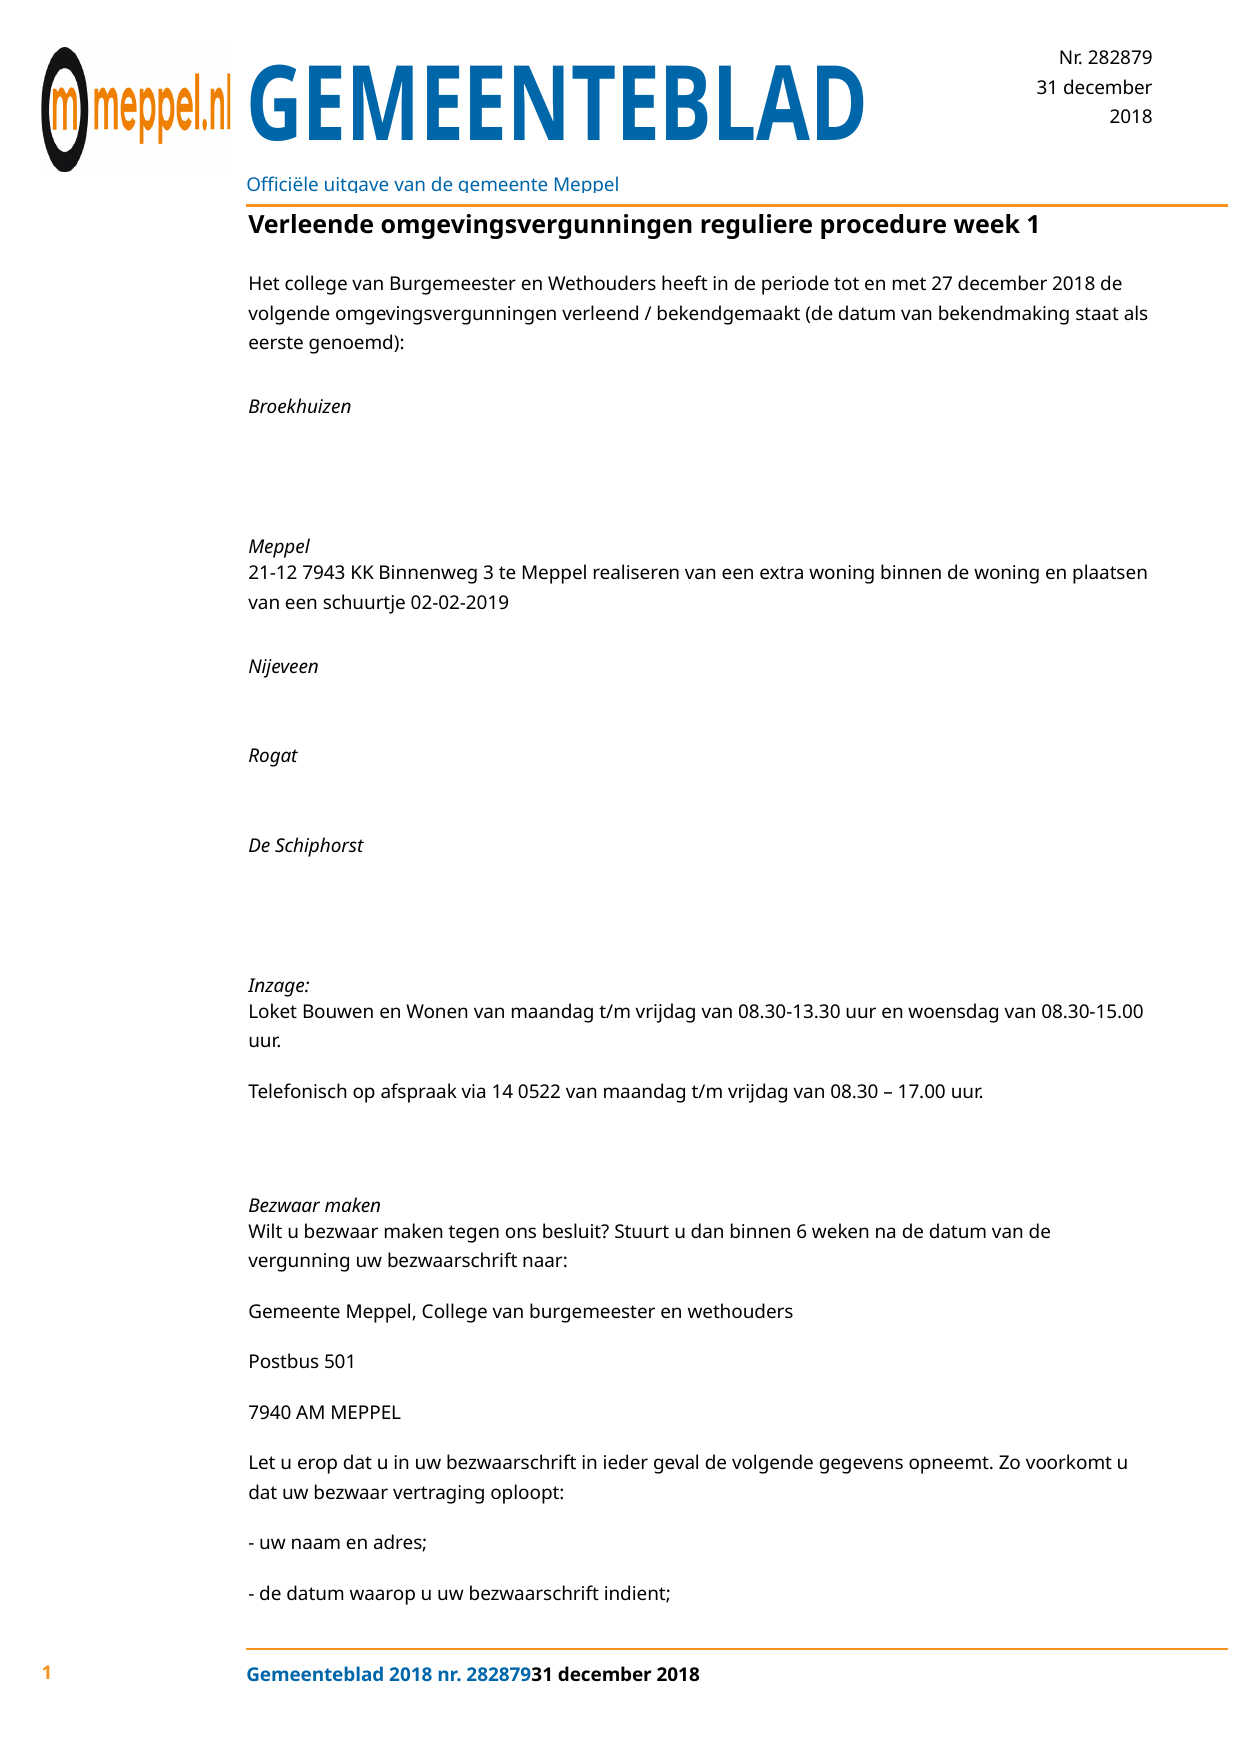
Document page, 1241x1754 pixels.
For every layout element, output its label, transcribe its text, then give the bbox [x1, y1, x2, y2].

text Postbus 501 [248, 1348, 1152, 1374]
text Gemeente Meppel, College van burgemeester en wethouders [248, 1298, 1152, 1324]
text Broekhuizen [248, 393, 1152, 419]
text Telefonisch op afspraak via 14 0522 van maandag t/m vrijdag van 08.30 – 17.00 uur. [248, 1078, 1152, 1104]
text De Schiphorst [248, 832, 1152, 858]
picture [41, 47, 231, 172]
text - de datum waarop u uw bezwaarschrift indient; [248, 1580, 1152, 1606]
text Meppel [248, 533, 1152, 559]
text Rogat [248, 742, 1152, 768]
text Inzage: [248, 972, 1152, 998]
text - uw naam en adres; [248, 1529, 1152, 1555]
text Nijeveen [248, 653, 1152, 678]
text Verleende omgevingsvergunningen reguliere procedure week 1 [248, 207, 1152, 241]
text Bezwaar maken [248, 1192, 1152, 1218]
text 21-12 7943 KK Binnenweg 3 te Meppel realiseren van een extra woning binnen de woning en plaatsen van een schuurtje 02-02-2019 [248, 559, 1152, 614]
text Loket Bouwen en Wonen van maandag t/m vrijdag van 08.30-13.30 uur en woensdag van 08.30-15.00 uur. [248, 998, 1152, 1053]
text 7940 AM MEPPEL [248, 1399, 1152, 1425]
text Wilt u bezwaar maken tegen ons besluit? Stuurt u dan binnen 6 weken na de datum van de vergunning uw bezwaarschrift naar: [248, 1218, 1152, 1273]
text Let u erop dat u in uw bezwaarschrift in ieder geval de volgende gegevens opneemt. Zo voorkomt u dat uw bezwaar vertraging oploopt: [248, 1449, 1152, 1505]
text Het college van Burgemeester en Wethouders heeft in de periode tot en met 27 december 2018 de volgende omgevingsvergunningen verleend / bekendgemaakt (de datum van bekendmaking staat als eerste genoemd): [248, 270, 1152, 355]
